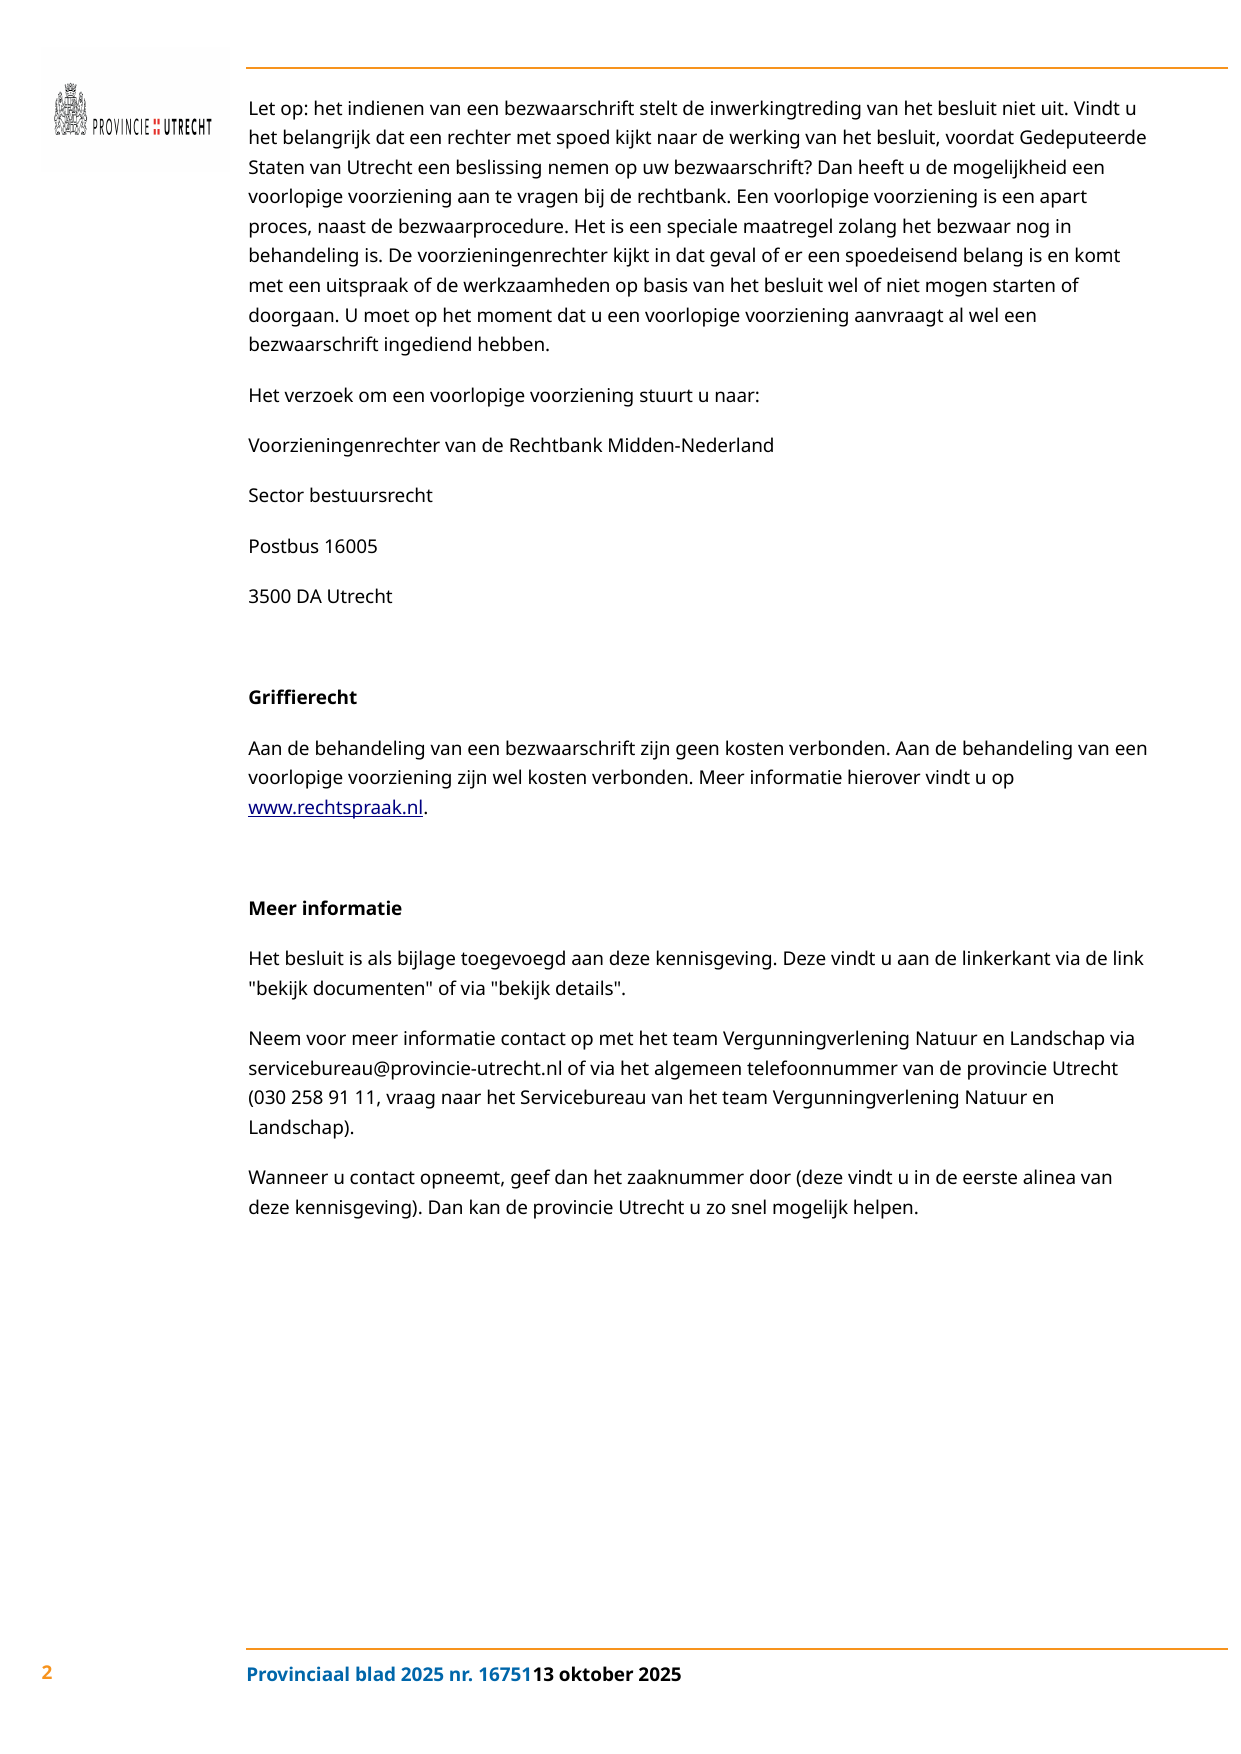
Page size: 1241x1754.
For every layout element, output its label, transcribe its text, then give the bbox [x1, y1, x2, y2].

text Neem voor meer informatie contact op met het team Vergunningverlening Natuur en Landschap via servicebureau@provincie-utrecht.nl of via het algemeen telefoonnummer van de provincie Utrecht (030 258 91 11, vraag naar het Servicebureau van het team Vergunningverlening Natuur en Landschap). [248, 1025, 1152, 1140]
text Griffierecht [248, 684, 1152, 710]
picture [41, 47, 231, 172]
text Aan de behandeling van een bezwaarschrift zijn geen kosten verbonden. Aan de behandeling van een voorlopige voorziening zijn wel kosten verbonden. Meer informatie hierover vindt u op www.rechtspraak.nl. [248, 735, 1152, 820]
text Meer informatie [248, 895, 1152, 921]
text Wanneer u contact opneemt, geef dan het zaaknummer door (deze vindt u in de eerste alinea van deze kennisgeving). Dan kan de provincie Utrecht u zo snel mogelijk helpen. [248, 1164, 1152, 1220]
text Let op: het indienen van een bezwaarschrift stelt de inwerkingtreding van het besluit niet uit. Vindt u het belangrijk dat een rechter met spoed kijkt naar de werking van het besluit, voordat Gedeputeerde Staten van Utrecht een beslissing nemen op uw bezwaarschrift? Dan heeft u de mogelijkheid een voorlopige voorziening aan te vragen bij de rechtbank. Een voorlopige voorziening is een apart proces, naast de bezwaarprocedure. Het is een speciale maatregel zolang het bezwaar nog in behandeling is. De voorzieningenrechter kijkt in dat geval of er een spoedeisend belang is en komt met een uitspraak of de werkzaamheden op basis van het besluit wel of niet mogen starten of doorgaan. U moet op het moment dat u een voorlopige voorziening aanvraagt al wel een bezwaarschrift ingediend hebben. [248, 95, 1152, 357]
text 3500 DA Utrecht [248, 583, 1152, 609]
text Voorzieningenrechter van de Rechtbank Midden-Nederland [248, 432, 1152, 458]
text Het besluit is als bijlage toegevoegd aan deze kennisgeving. Deze vindt u aan de linkerkant via de link "bekijk documenten" of via "bekijk details". [248, 945, 1152, 1001]
text Postbus 16005 [248, 533, 1152, 559]
text Het verzoek om een voorlopige voorziening stuurt u naar: [248, 382, 1152, 408]
text Sector bestuursrecht [248, 483, 1152, 508]
